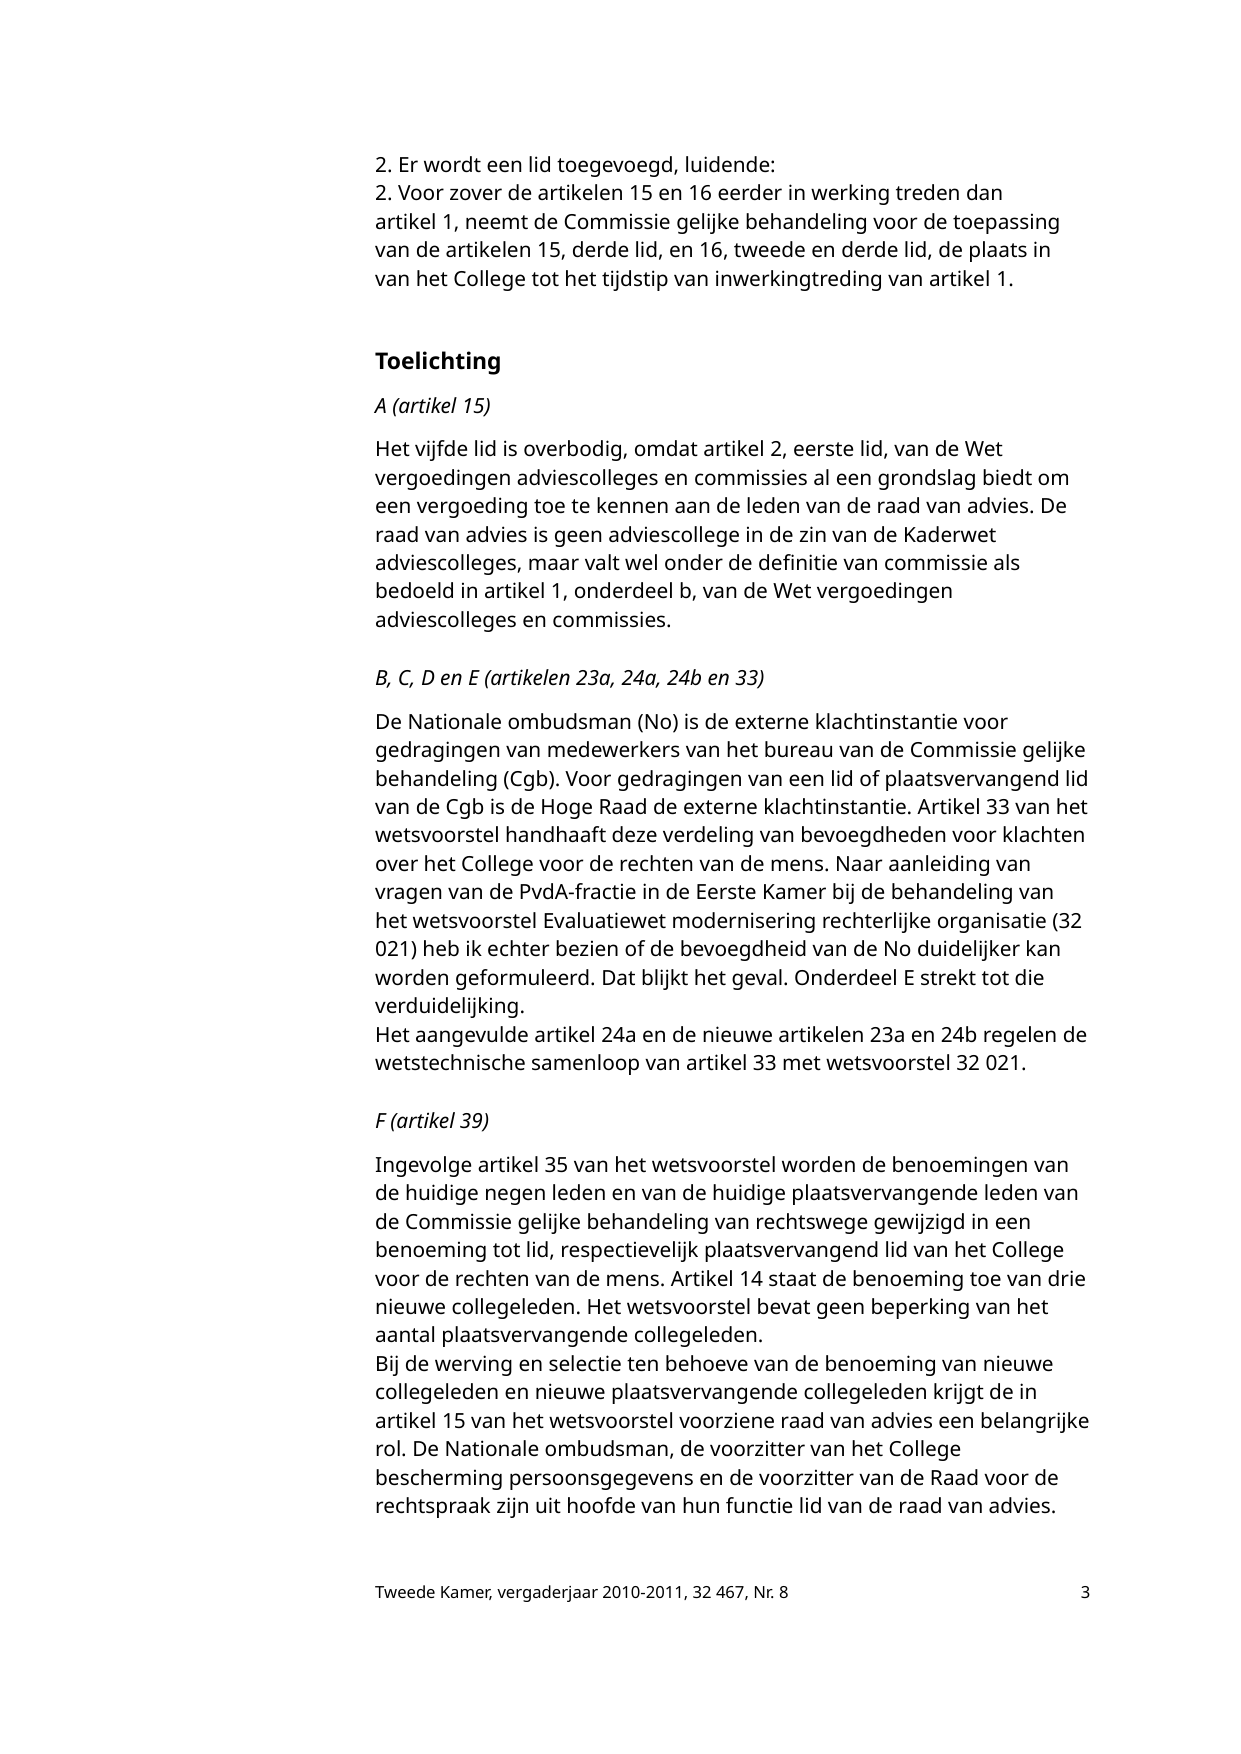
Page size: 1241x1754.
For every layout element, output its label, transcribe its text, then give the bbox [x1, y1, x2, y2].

text 2. Er wordt een lid toegevoegd, luidende: [375, 150, 1090, 178]
text A (artikel 15) [375, 391, 1090, 419]
text F (artikel 39) [375, 1107, 1090, 1135]
text B, C, D en E (artikelen 23a, 24a, 24b en 33) [375, 663, 1090, 692]
text Bij de werving en selectie ten behoeve van de benoeming van nieuwe collegeleden en nieuwe plaatsvervangende collegeleden krijgt de in artikel 15 van het wetsvoorstel voorziene raad van advies een belangrijke rol. De Nationale ombudsman, de voorzitter van het College bescherming persoonsgegevens en de voorzitter van de Raad voor de rechtspraak zijn uit hoofde van hun functie lid van de raad van advies. [375, 1349, 1090, 1520]
text 2. Voor zover de artikelen 15 en 16 eerder in werking treden dan artikel 1, neemt de Commissie gelijke behandeling voor de toepassing van de artikelen 15, derde lid, en 16, tweede en derde lid, de plaats in van het College tot het tijdstip van inwerkingtreding van artikel 1. [375, 178, 1090, 292]
text De Nationale ombudsman (No) is de externe klachtinstantie voor gedragingen van medewerkers van het bureau van de Commissie gelijke behandeling (Cgb). Voor gedragingen van een lid of plaatsvervangend lid van de Cgb is de Hoge Raad de externe klachtinstantie. Artikel 33 van het wetsvoorstel handhaaft deze verdeling van bevoegdheden voor klachten over het College voor de rechten van de mens. Naar aanleiding van vragen van de PvdA-fractie in de Eerste Kamer bij de behandeling van het wetsvoorstel Evaluatiewet modernisering rechterlijke organisatie (32 021) heb ik echter bezien of de bevoegdheid van de No duidelijker kan worden geformuleerd. Dat blijkt het geval. Onderdeel E strekt tot die verduidelijking. [375, 707, 1090, 1020]
text Ingevolge artikel 35 van het wetsvoorstel worden de benoemingen van de huidige negen leden en van de huidige plaatsvervangende leden van de Commissie gelijke behandeling van rechtswege gewijzigd in een benoeming tot lid, respectievelijk plaatsvervangend lid van het College voor de rechten van de mens. Artikel 14 staat de benoeming toe van drie nieuwe collegeleden. Het wetsvoorstel bevat geen beperking van het aantal plaatsvervangende collegeleden. [375, 1150, 1090, 1349]
subtitle Toelichting [375, 345, 1090, 376]
text Het vijfde lid is overbodig, omdat artikel 2, eerste lid, van de Wet vergoedingen adviescolleges en commissies al een grondslag biedt om een vergoeding toe te kennen aan de leden van de raad van advies. De raad van advies is geen adviescollege in de zin van de Kaderwet adviescolleges, maar valt wel onder de definitie van commissie als bedoeld in artikel 1, onderdeel b, van de Wet vergoedingen adviescolleges en commissies. [375, 434, 1090, 633]
text Het aangevulde artikel 24a en de nieuwe artikelen 23a en 24b regelen de wetstechnische samenloop van artikel 33 met wetsvoorstel 32 021. [375, 1020, 1090, 1077]
